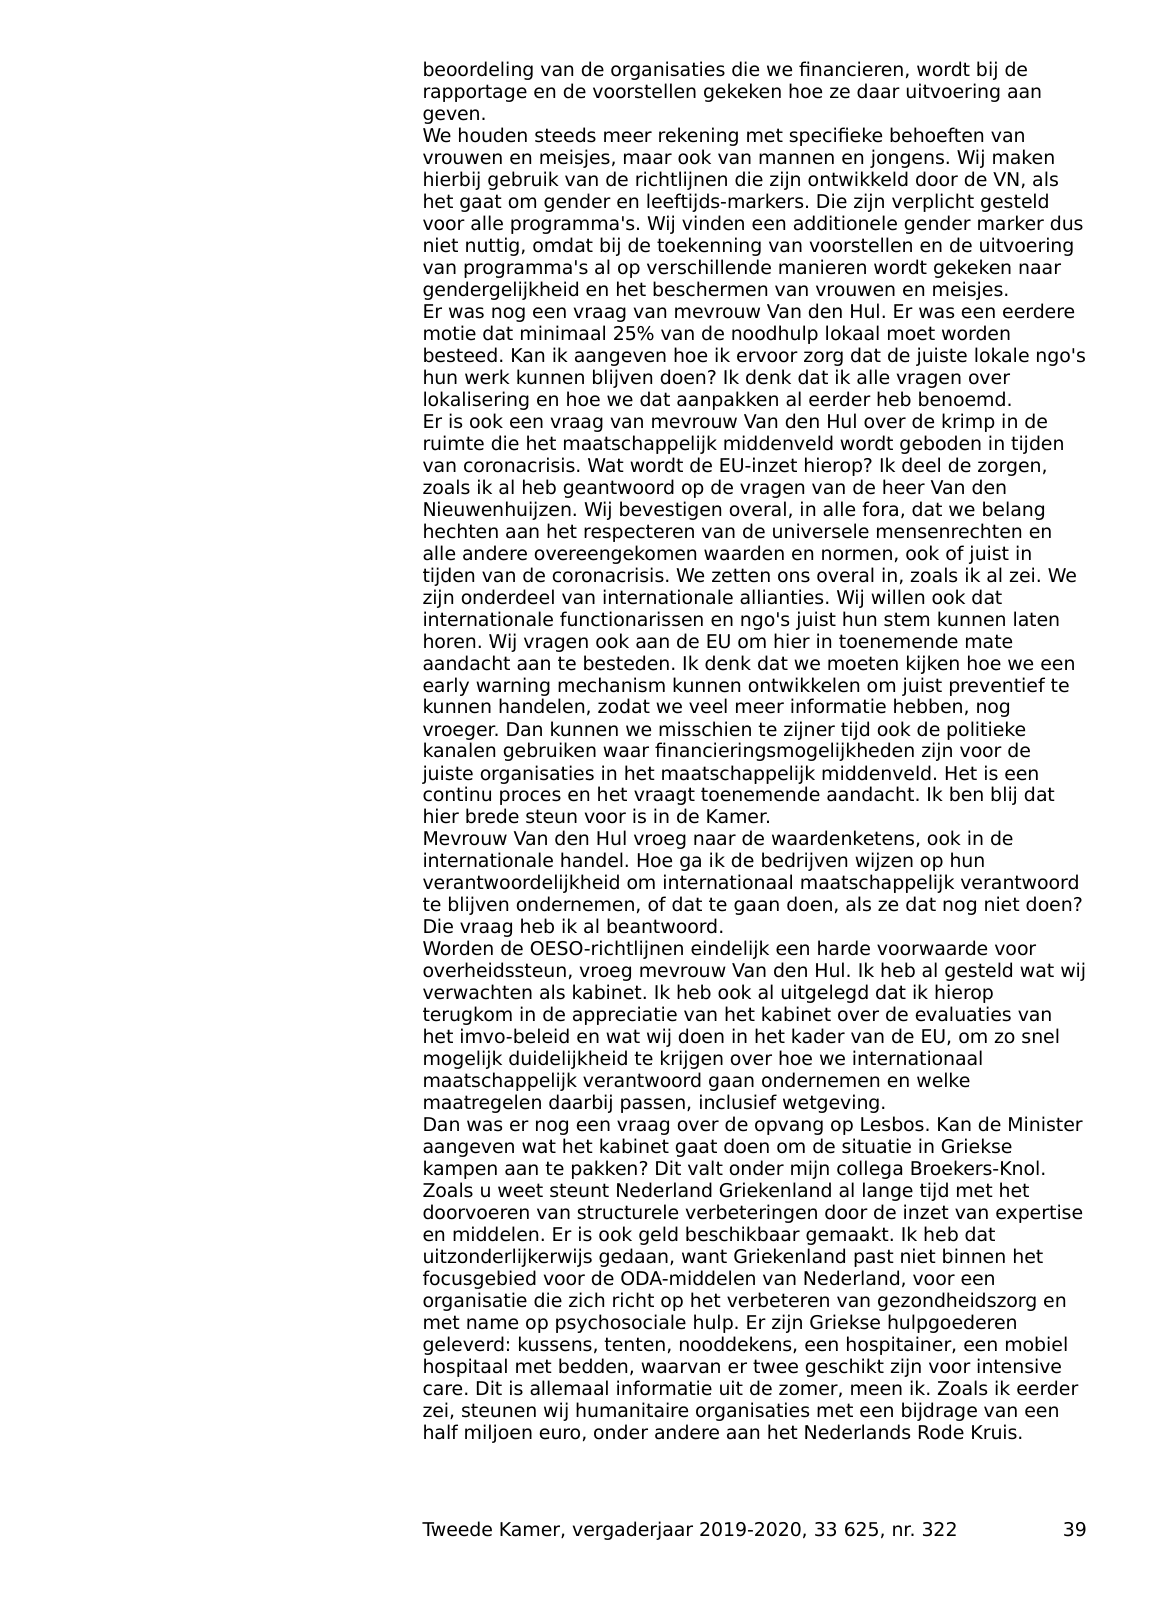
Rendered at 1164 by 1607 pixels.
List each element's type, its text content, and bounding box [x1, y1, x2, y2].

text Er was nog een vraag van mevrouw Van den Hul. Er was een eerdere motie dat minimaal 25% van de noodhulp lokaal moet worden besteed. Kan ik aangeven hoe ik ervoor zorg dat de juiste lokale ngo's hun werk kunnen blijven doen? Ik denk dat ik alle vragen over lokalisering en hoe we dat aanpakken al eerder heb benoemd. [422, 301, 1087, 411]
text Er is ook een vraag van mevrouw Van den Hul over de krimp in de ruimte die het maatschappelijk middenveld wordt geboden in tijden van coronacrisis. Wat wordt de EU-inzet hierop? Ik deel de zorgen, zoals ik al heb geantwoord op de vragen van de heer Van den Nieuwenhuijzen. Wij bevestigen overal, in alle fora, dat we belang hechten aan het respecteren van de universele mensenrechten en alle andere overeengekomen waarden en normen, ook of juist in tijden van de coronacrisis. We zetten ons overal in, zoals ik al zei. We zijn onderdeel van internationale allianties. Wij willen ook dat internationale functionarissen en ngo's juist hun stem kunnen laten horen. Wij vragen ook aan de EU om hier in toenemende mate aandacht aan te besteden. Ik denk dat we moeten kijken hoe we een early warning mechanism kunnen ontwikkelen om juist preventief te kunnen handelen, zodat we veel meer informatie hebben, nog vroeger. Dan kunnen we misschien te zijner tijd ook de politieke kanalen gebruiken waar financieringsmogelijkheden zijn voor de juiste organisaties in het maatschappelijk middenveld. Het is een continu proces en het vraagt toenemende aandacht. Ik ben blij dat hier brede steun voor is in de Kamer. [422, 411, 1087, 828]
text Mevrouw Van den Hul vroeg naar de waardenketens, ook in de internationale handel. Hoe ga ik de bedrijven wijzen op hun verantwoordelijkheid om internationaal maatschappelijk verantwoord te blijven ondernemen, of dat te gaan doen, als ze dat nog niet doen? Die vraag heb ik al beantwoord. [422, 828, 1087, 938]
text Dan was er nog een vraag over de opvang op Lesbos. Kan de Minister aangeven wat het kabinet gaat doen om de situatie in Griekse kampen aan te pakken? Dit valt onder mijn collega Broekers-Knol. Zoals u weet steunt Nederland Griekenland al lange tijd met het doorvoeren van structurele verbeteringen door de inzet van expertise en middelen. Er is ook geld beschikbaar gemaakt. Ik heb dat uitzonderlijkerwijs gedaan, want Griekenland past niet binnen het focusgebied voor de ODA-middelen van Nederland, voor een organisatie die zich richt op het verbeteren van gezondheidszorg en met name op psychosociale hulp. Er zijn Griekse hulpgoederen geleverd: kussens, tenten, nooddekens, een hospitainer, een mobiel hospitaal met bedden, waarvan er twee geschikt zijn voor intensive care. Dit is allemaal informatie uit de zomer, meen ik. Zoals ik eerder zei, steunen wij humanitaire organisaties met een bijdrage van een half miljoen euro, onder andere aan het Nederlands Rode Kruis. [422, 1114, 1087, 1444]
text beoordeling van de organisaties die we financieren, wordt bij de rapportage en de voorstellen gekeken hoe ze daar uitvoering aan geven. [422, 59, 1087, 125]
text We houden steeds meer rekening met specifieke behoeften van vrouwen en meisjes, maar ook van mannen en jongens. Wij maken hierbij gebruik van de richtlijnen die zijn ontwikkeld door de VN, als het gaat om gender en leeftijds-markers. Die zijn verplicht gesteld voor alle programma's. Wij vinden een additionele gender marker dus niet nuttig, omdat bij de toekenning van voorstellen en de uitvoering van programma's al op verschillende manieren wordt gekeken naar gendergelijkheid en het beschermen van vrouwen en meisjes. [422, 125, 1087, 301]
text Worden de OESO-richtlijnen eindelijk een harde voorwaarde voor overheidssteun, vroeg mevrouw Van den Hul. Ik heb al gesteld wat wij verwachten als kabinet. Ik heb ook al uitgelegd dat ik hierop terugkom in de appreciatie van het kabinet over de evaluaties van het imvo-beleid en wat wij doen in het kader van de EU, om zo snel mogelijk duidelijkheid te krijgen over hoe we internationaal maatschappelijk verantwoord gaan ondernemen en welke maatregelen daarbij passen, inclusief wetgeving. [422, 938, 1087, 1114]
